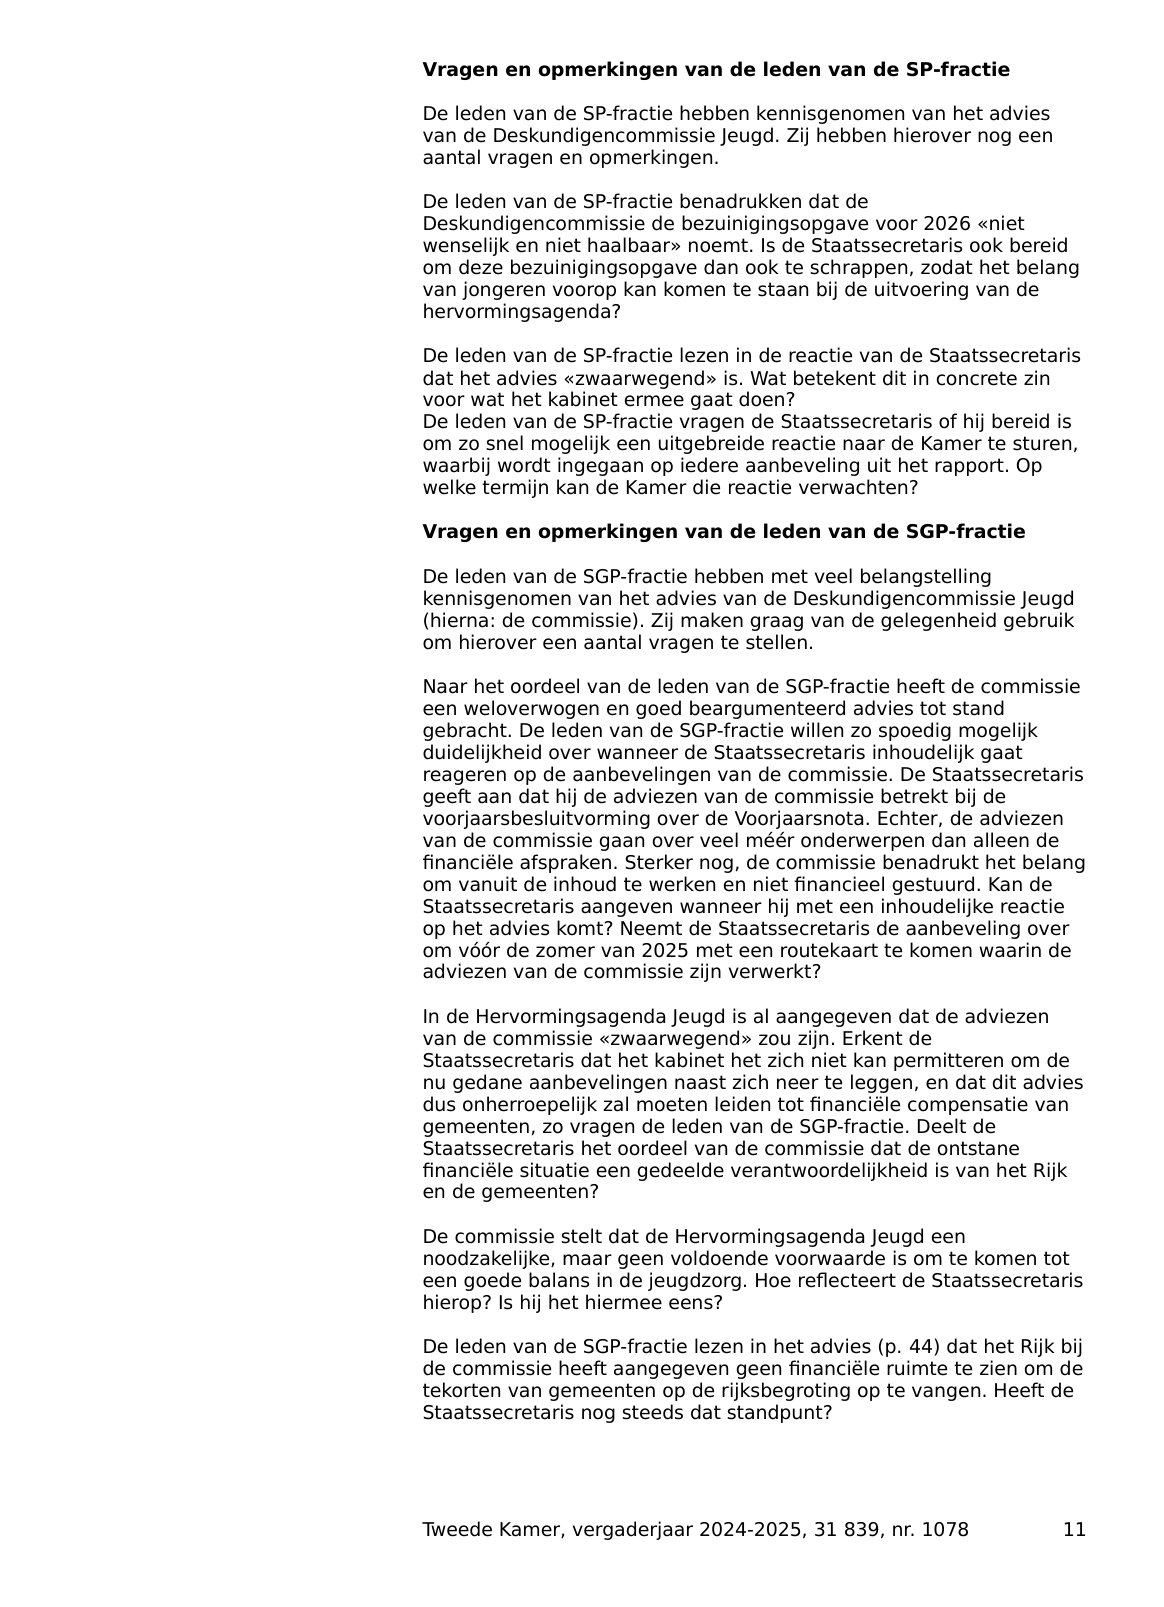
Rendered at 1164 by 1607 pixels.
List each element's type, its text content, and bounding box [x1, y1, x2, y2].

text De leden van de SP-fractie hebben kennisgenomen van het advies van de Deskundigencommissie Jeugd. Zij hebben hierover nog een aantal vragen en opmerkingen. [422, 103, 1087, 169]
subtitle Vragen en opmerkingen van de leden van de SGP-fractie [422, 521, 1087, 543]
text De leden van de SP-fractie benadrukken dat de Deskundigencommissie de bezuinigingsopgave voor 2026 «niet wenselijk en niet haalbaar» noemt. Is de Staatssecretaris ook bereid om deze bezuinigingsopgave dan ook te schrappen, zodat het belang van jongeren voorop kan komen te staan bij de uitvoering van de hervormingsagenda? [422, 191, 1087, 323]
text De commissie stelt dat de Hervormingsagenda Jeugd een noodzakelijke, maar geen voldoende voorwaarde is om te komen tot een goede balans in de jeugdzorg. Hoe reflecteert de Staatssecretaris hierop? Is hij het hiermee eens? [422, 1226, 1087, 1313]
text De leden van de SGP-fractie lezen in het advies (p. 44) dat het Rijk bij de commissie heeft aangegeven geen financiële ruimte te zien om de tekorten van gemeenten op de rijksbegroting op te vangen. Heeft de Staatssecretaris nog steeds dat standpunt? [422, 1336, 1087, 1424]
text In de Hervormingsagenda Jeugd is al aangegeven dat de adviezen van de commissie «zwaarwegend» zou zijn. Erkent de Staatssecretaris dat het kabinet het zich niet kan permitteren om de nu gedane aanbevelingen naast zich neer te leggen, en dat dit advies dus onherroepelijk zal moeten leiden tot financiële compensatie van gemeenten, zo vragen de leden van de SGP-fractie. Deelt de Staatssecretaris het oordeel van de commissie dat de ontstane financiële situatie een gedeelde verantwoordelijkheid is van het Rijk en de gemeenten? [422, 1006, 1087, 1203]
text De leden van de SP-fractie lezen in de reactie van de Staatssecretaris dat het advies «zwaarwegend» is. Wat betekent dit in concrete zin voor wat het kabinet ermee gaat doen? [422, 345, 1087, 411]
subtitle Vragen en opmerkingen van de leden van de SP-fractie [422, 59, 1087, 81]
text De leden van de SP-fractie vragen de Staatssecretaris of hij bereid is om zo snel mogelijk een uitgebreide reactie naar de Kamer te sturen, waarbij wordt ingegaan op iedere aanbeveling uit het rapport. Op welke termijn kan de Kamer die reactie verwachten? [422, 411, 1087, 499]
text De leden van de SGP-fractie hebben met veel belangstelling kennisgenomen van het advies van de Deskundigencommissie Jeugd (hierna: de commissie). Zij maken graag van de gelegenheid gebruik om hierover een aantal vragen te stellen. [422, 566, 1087, 653]
text Naar het oordeel van de leden van de SGP-fractie heeft de commissie een weloverwogen en goed beargumenteerd advies tot stand gebracht. De leden van de SGP-fractie willen zo spoedig mogelijk duidelijkheid over wanneer de Staatssecretaris inhoudelijk gaat reageren op de aanbevelingen van de commissie. De Staatssecretaris geeft aan dat hij de adviezen van de commissie betrekt bij de voorjaarsbesluitvorming over de Voorjaarsnota. Echter, de adviezen van de commissie gaan over veel méér onderwerpen dan alleen de financiële afspraken. Sterker nog, de commissie benadrukt het belang om vanuit de inhoud te werken en niet financieel gestuurd. Kan de Staatssecretaris aangeven wanneer hij met een inhoudelijke reactie op het advies komt? Neemt de Staatssecretaris de aanbeveling over om vóór de zomer van 2025 met een routekaart te komen waarin de adviezen van de commissie zijn verwerkt? [422, 676, 1087, 983]
